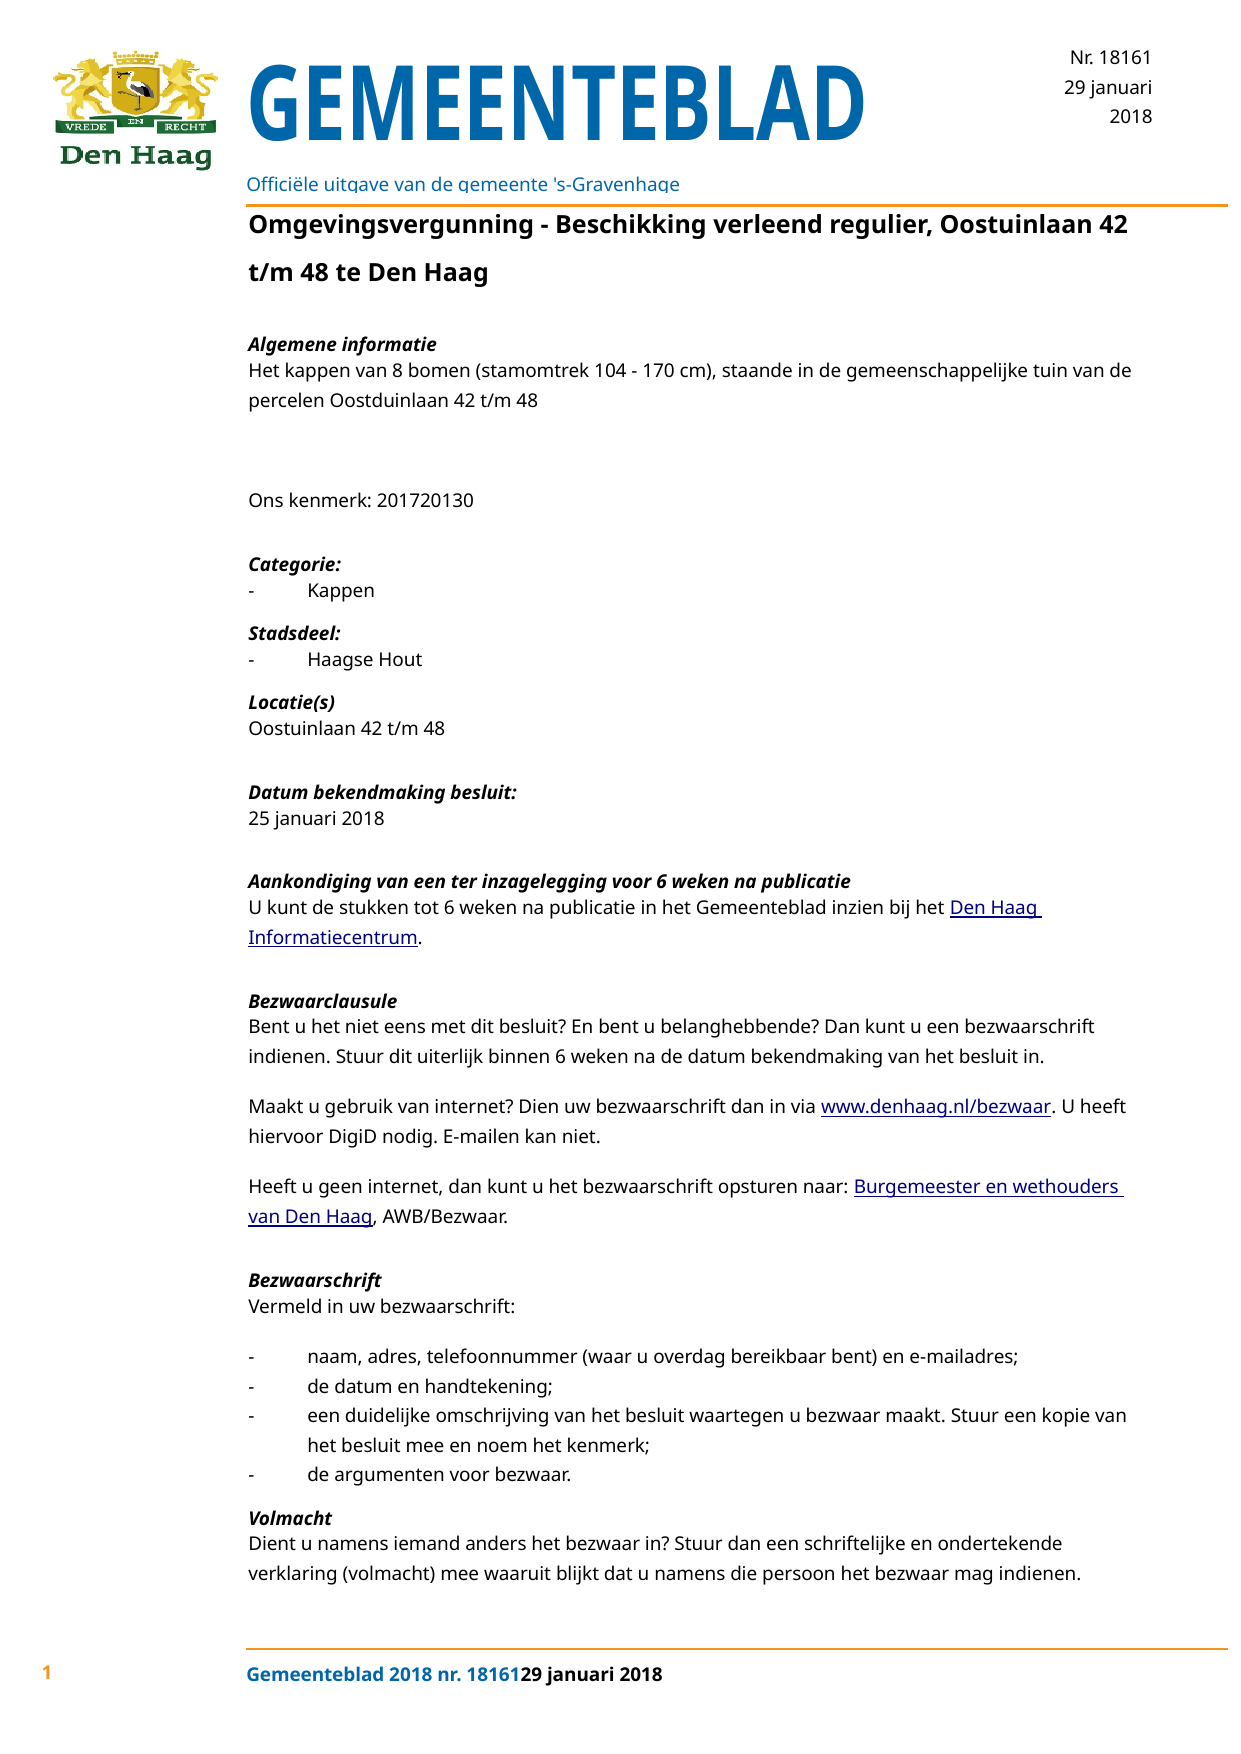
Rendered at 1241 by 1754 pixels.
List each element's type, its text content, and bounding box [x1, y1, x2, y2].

text Omgevingsvergunning - Beschikking verleend regulier, Oostuinlaan 42 t/m 48 te Den Haag [248, 207, 1152, 288]
text Oostuinlaan 42 t/m 48 [248, 715, 1152, 741]
text Ons kenmerk: 201720130 [248, 488, 1152, 513]
text Algemene informatie [248, 331, 1152, 357]
text Vermeld in uw bezwaarschrift: [248, 1293, 1152, 1319]
text Dient u namens iemand anders het bezwaar in? Stuur dan een schriftelijke en ondertekende verklaring (volmacht) mee waaruit blijkt dat u namens die persoon het bezwaar mag indienen. [248, 1531, 1152, 1586]
list de argumenten voor bezwaar. [248, 1462, 1152, 1487]
text Maakt u gebruik van internet? Dien uw bezwaarschrift dan in via www.denhaag.nl/bezwaar. U heeft hiervoor DigiD nodig. E-mailen kan niet. [248, 1094, 1152, 1149]
text U kunt de stukken tot 6 weken na publicatie in het Gemeenteblad inzien bij het Den Haag Informatiecentrum. [248, 894, 1152, 950]
text Bent u het niet eens met dit besluit? En bent u belanghebbende? Dan kunt u een bezwaarschrift indienen. Stuur dit uiterlijk binnen 6 weken na de datum bekendmaking van het besluit in. [248, 1014, 1152, 1069]
text Datum bekendmaking besluit: [248, 779, 1152, 805]
text Bezwaarschrift [248, 1267, 1152, 1293]
text Categorie: [248, 552, 1152, 577]
list een duidelijke omschrijving van het besluit waartegen u bezwaar maakt. Stuur een kopie van het besluit mee en noem het kenmerk; [248, 1402, 1152, 1458]
text 25 januari 2018 [248, 805, 1152, 830]
list naam, adres, telefoonnummer (waar u overdag bereikbaar bent) en e-mailadres; [248, 1343, 1152, 1369]
picture [41, 47, 231, 172]
list Haagse Hout [248, 646, 1152, 672]
text Het kappen van 8 bomen (stamomtrek 104 - 170 cm), staande in de gemeenschappelijke tuin van de percelen Oostduinlaan 42 t/m 48 [248, 357, 1152, 412]
text Heeft u geen internet, dan kunt u het bezwaarschrift opsturen naar: Burgemeester en wethouders van Den Haag, AWB/Bezwaar. [248, 1174, 1152, 1229]
text Locatie(s) [248, 689, 1152, 715]
text Stadsdeel: [248, 620, 1152, 646]
list Kappen [248, 577, 1152, 603]
text Volmacht [248, 1505, 1152, 1531]
text Aankondiging van een ter inzagelegging voor 6 weken na publicatie [248, 869, 1152, 894]
list de datum en handtekening; [248, 1373, 1152, 1399]
text Bezwaarclausule [248, 988, 1152, 1014]
